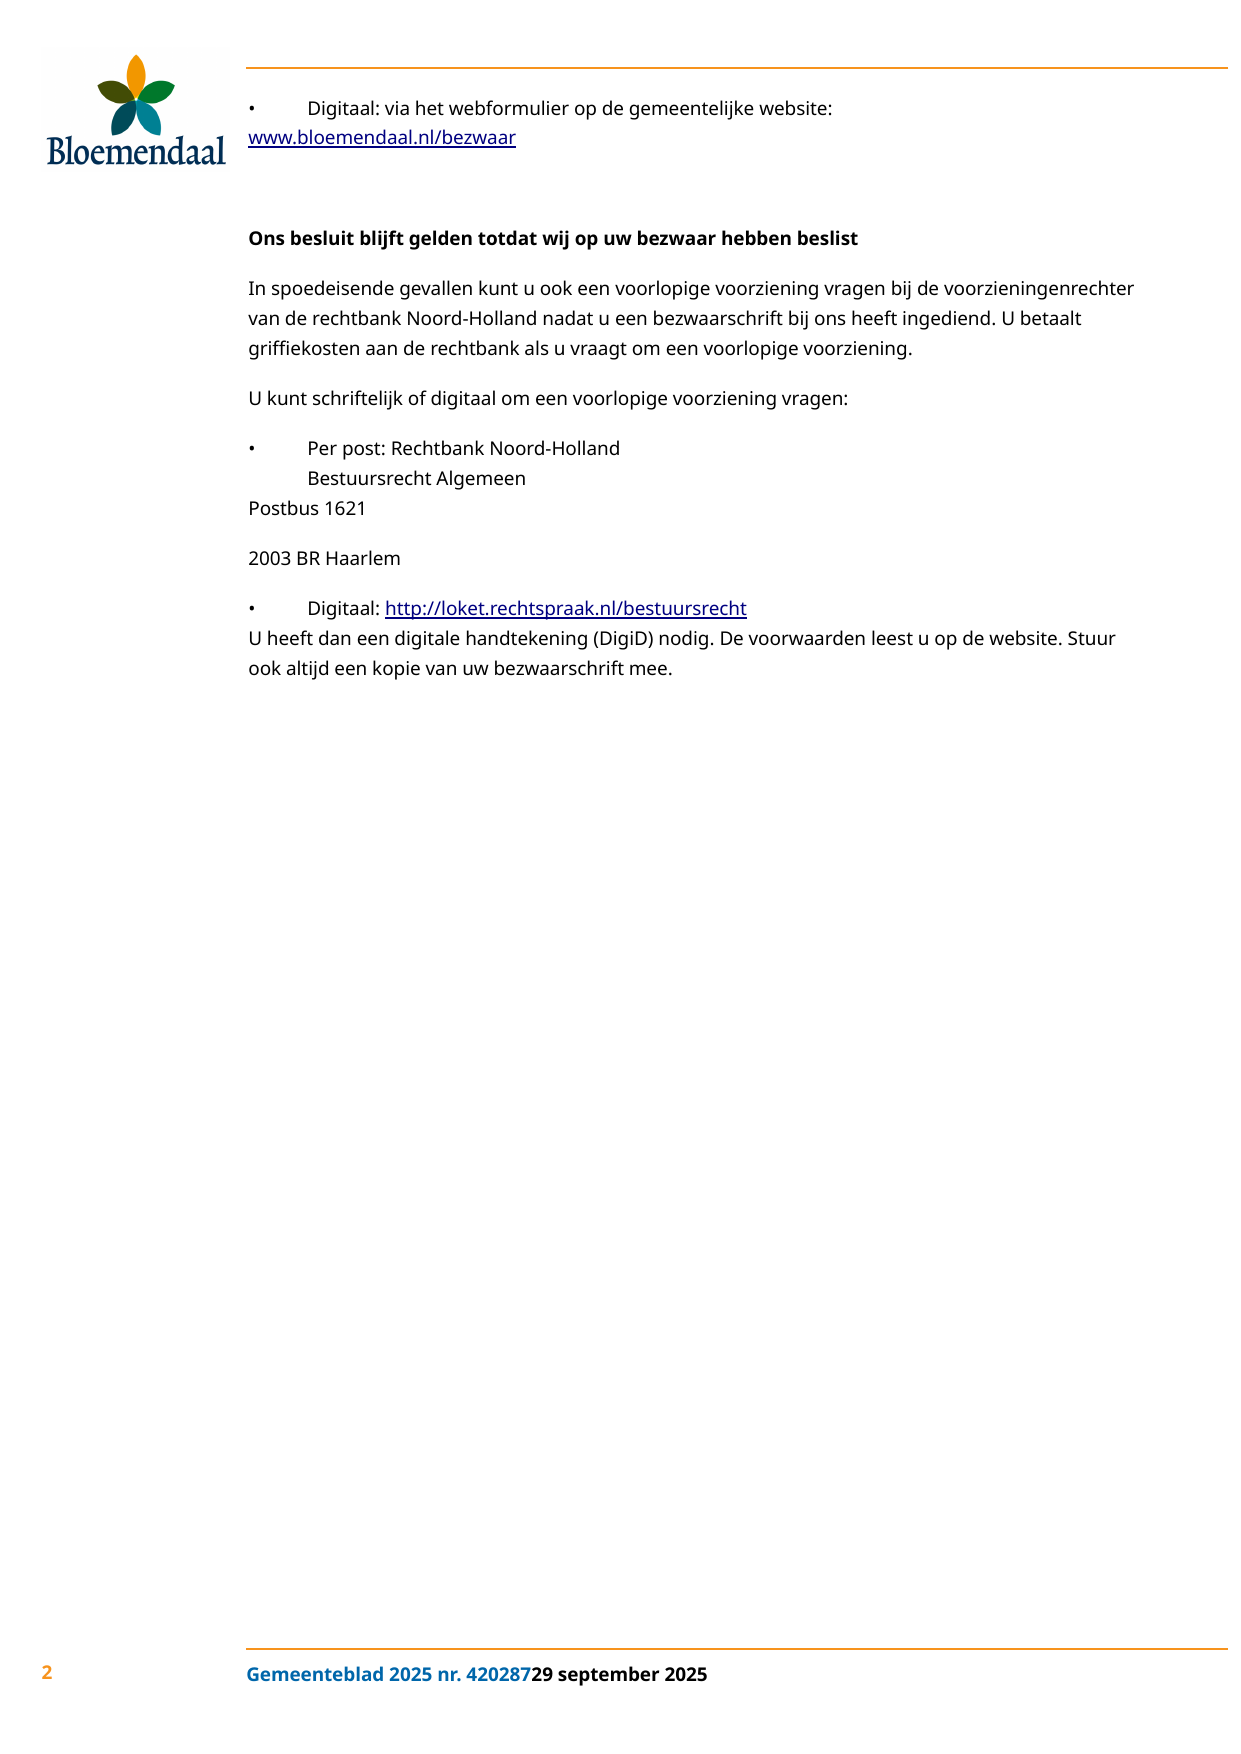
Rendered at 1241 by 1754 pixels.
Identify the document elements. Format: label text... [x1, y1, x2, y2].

text Ons besluit blijft gelden totdat wij op uw bezwaar hebben beslist [248, 225, 1152, 251]
text U kunt schriftelijk of digitaal om een voorlopige voorziening vragen: [248, 385, 1152, 411]
text 2003 BR Haarlem [248, 545, 1152, 571]
text U heeft dan een digitale handtekening (DigiD) nodig. De voorwaarden leest u op de website. Stuur ook altijd een kopie van uw bezwaarschrift mee. [248, 625, 1152, 681]
text www.bloemendaal.nl/bezwaar [248, 124, 1152, 150]
list Digitaal: http://loket.rechtspraak.nl/bestuursrecht [248, 596, 1152, 621]
list Bestuursrecht Algemeen [248, 465, 1152, 491]
list Per post: Rechtbank Noord-Holland [248, 436, 1152, 461]
text In spoedeisende gevallen kunt u ook een voorlopige voorziening vragen bij de voorzieningenrechter van de rechtbank Noord-Holland nadat u een bezwaarschrift bij ons heeft ingediend. U betaalt griffiekosten aan de rechtbank als u vraagt om een voorlopige voorziening. [248, 276, 1152, 361]
text Postbus 1621 [248, 495, 1152, 521]
list Digitaal: via het webformulier op de gemeentelijke website: [248, 95, 1152, 121]
picture [41, 47, 231, 172]
